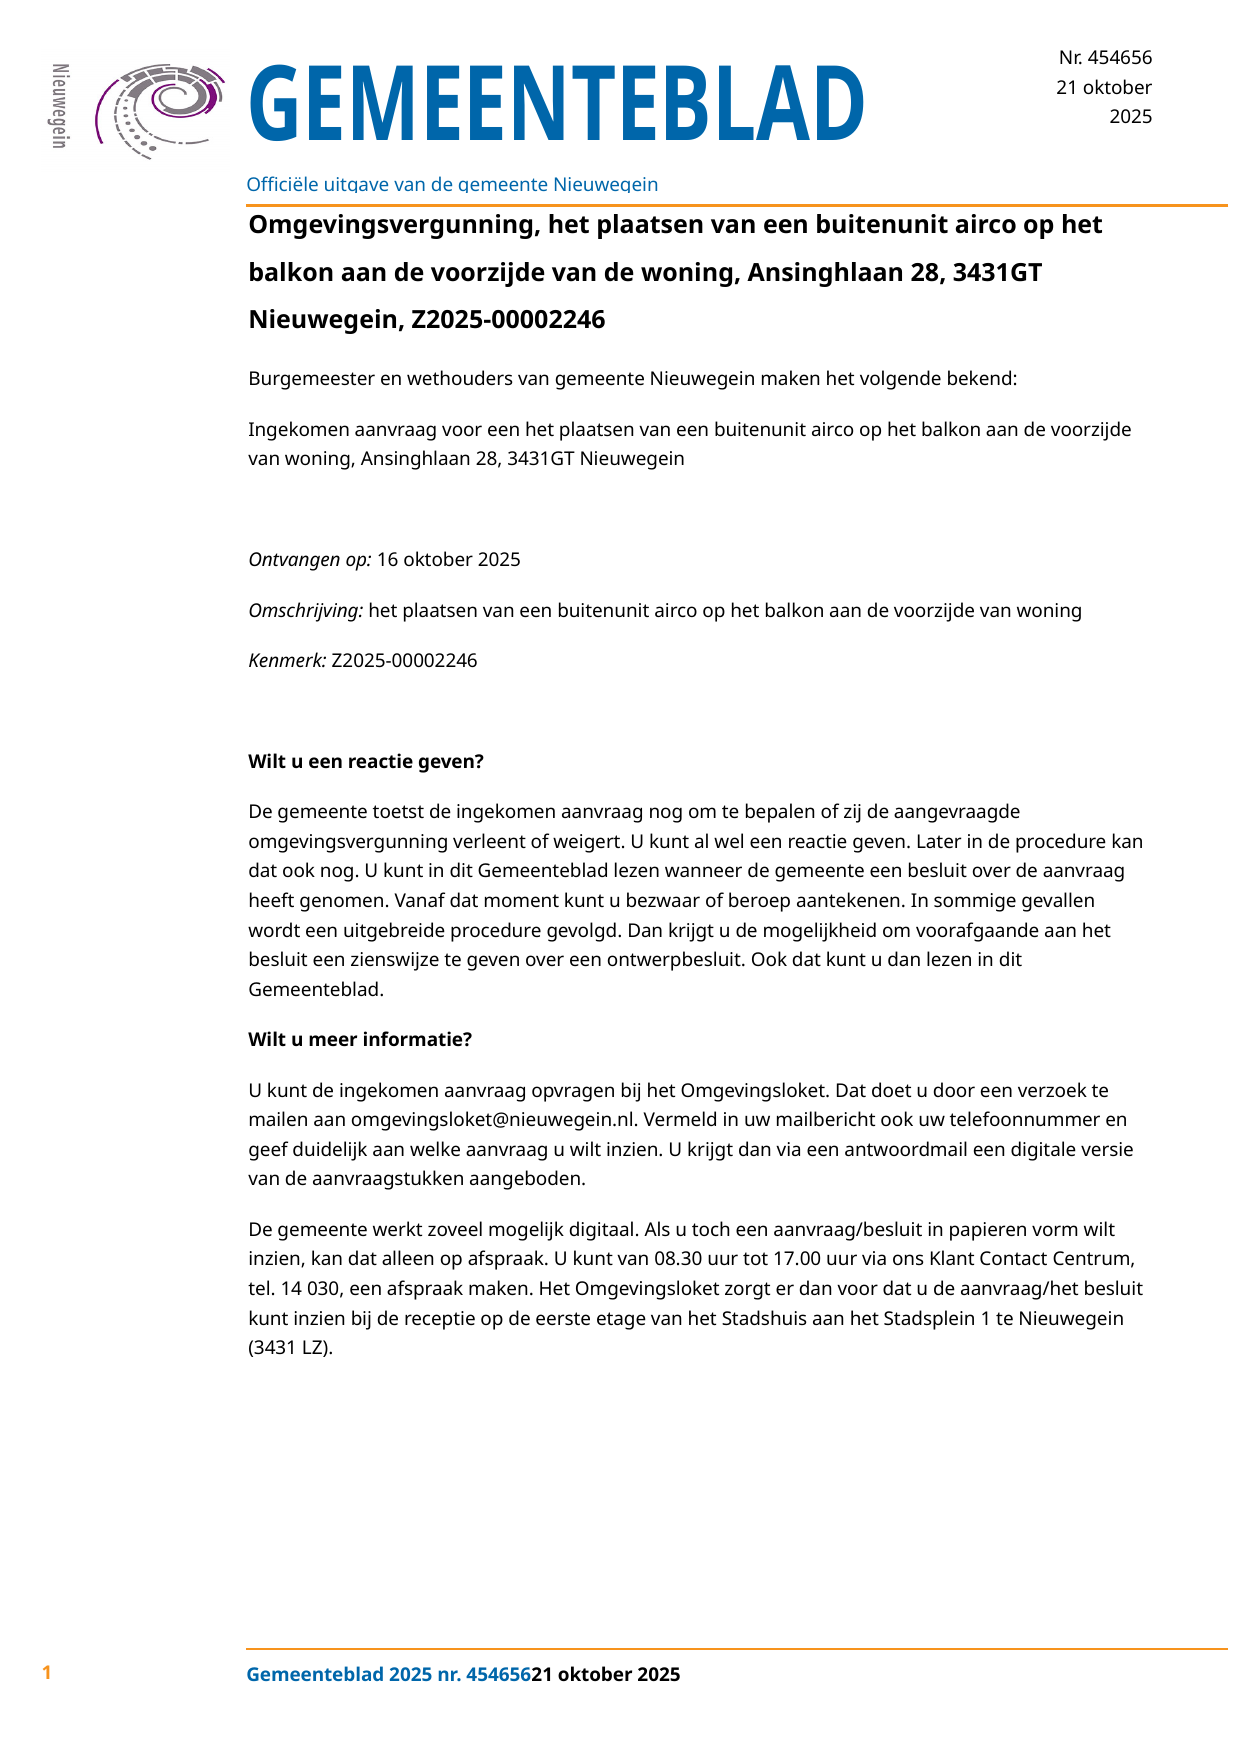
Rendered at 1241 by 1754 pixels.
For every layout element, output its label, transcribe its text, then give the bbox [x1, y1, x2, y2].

text Omschrijving: het plaatsen van een buitenunit airco op het balkon aan de voorzijde van woning [248, 597, 1152, 622]
text Omgevingsvergunning, het plaatsen van een buitenunit airco op het balkon aan de voorzijde van de woning, Ansinghlaan 28, 3431GT Nieuwegein, Z2025-00002246 [248, 207, 1152, 336]
text Ontvangen op: 16 oktober 2025 [248, 546, 1152, 572]
text Burgemeester en wethouders van gemeente Nieuwegein maken het volgende bekend: [248, 366, 1152, 391]
text Wilt u een reactie geven? [248, 748, 1152, 774]
text Wilt u meer informatie? [248, 1026, 1152, 1052]
text De gemeente toetst de ingekomen aanvraag nog om te bepalen of zij de aangevraagde omgevingsvergunning verleent of weigert. U kunt al wel een reactie geven. Later in de procedure kan dat ook nog. U kunt in dit Gemeenteblad lezen wanneer de gemeente een besluit over de aanvraag heeft genomen. Vanaf dat moment kunt u bezwaar of beroep aantekenen. In sommige gevallen wordt een uitgebreide procedure gevolgd. Dan krijgt u de mogelijkheid om voorafgaande aan het besluit een zienswijze te geven over een ontwerpbesluit. Ook dat kunt u dan lezen in dit Gemeenteblad. [248, 798, 1152, 1002]
text U kunt de ingekomen aanvraag opvragen bij het Omgevingsloket. Dat doet u door een verzoek te mailen aan omgevingsloket@nieuwegein.nl. Vermeld in uw mailbericht ook uw telefoonnummer en geef duidelijk aan welke aanvraag u wilt inzien. U krijgt dan via een antwoordmail een digitale versie van de aanvraagstukken aangeboden. [248, 1077, 1152, 1191]
text Ingekomen aanvraag voor een het plaatsen van een buitenunit airco op het balkon aan de voorzijde van woning, Ansinghlaan 28, 3431GT Nieuwegein [248, 416, 1152, 471]
picture [41, 47, 231, 172]
text Kenmerk: Z2025-00002246 [248, 647, 1152, 673]
text De gemeente werkt zoveel mogelijk digitaal. Als u toch een aanvraag/besluit in papieren vorm wilt inzien, kan dat alleen op afspraak. U kunt van 08.30 uur tot 17.00 uur via ons Klant Contact Centrum, tel. 14 030, een afspraak maken. Het Omgevingsloket zorgt er dan voor dat u de aanvraag/het besluit kunt inzien bij de receptie op de eerste etage van het Stadshuis aan het Stadsplein 1 te Nieuwegein (3431 LZ). [248, 1216, 1152, 1360]
